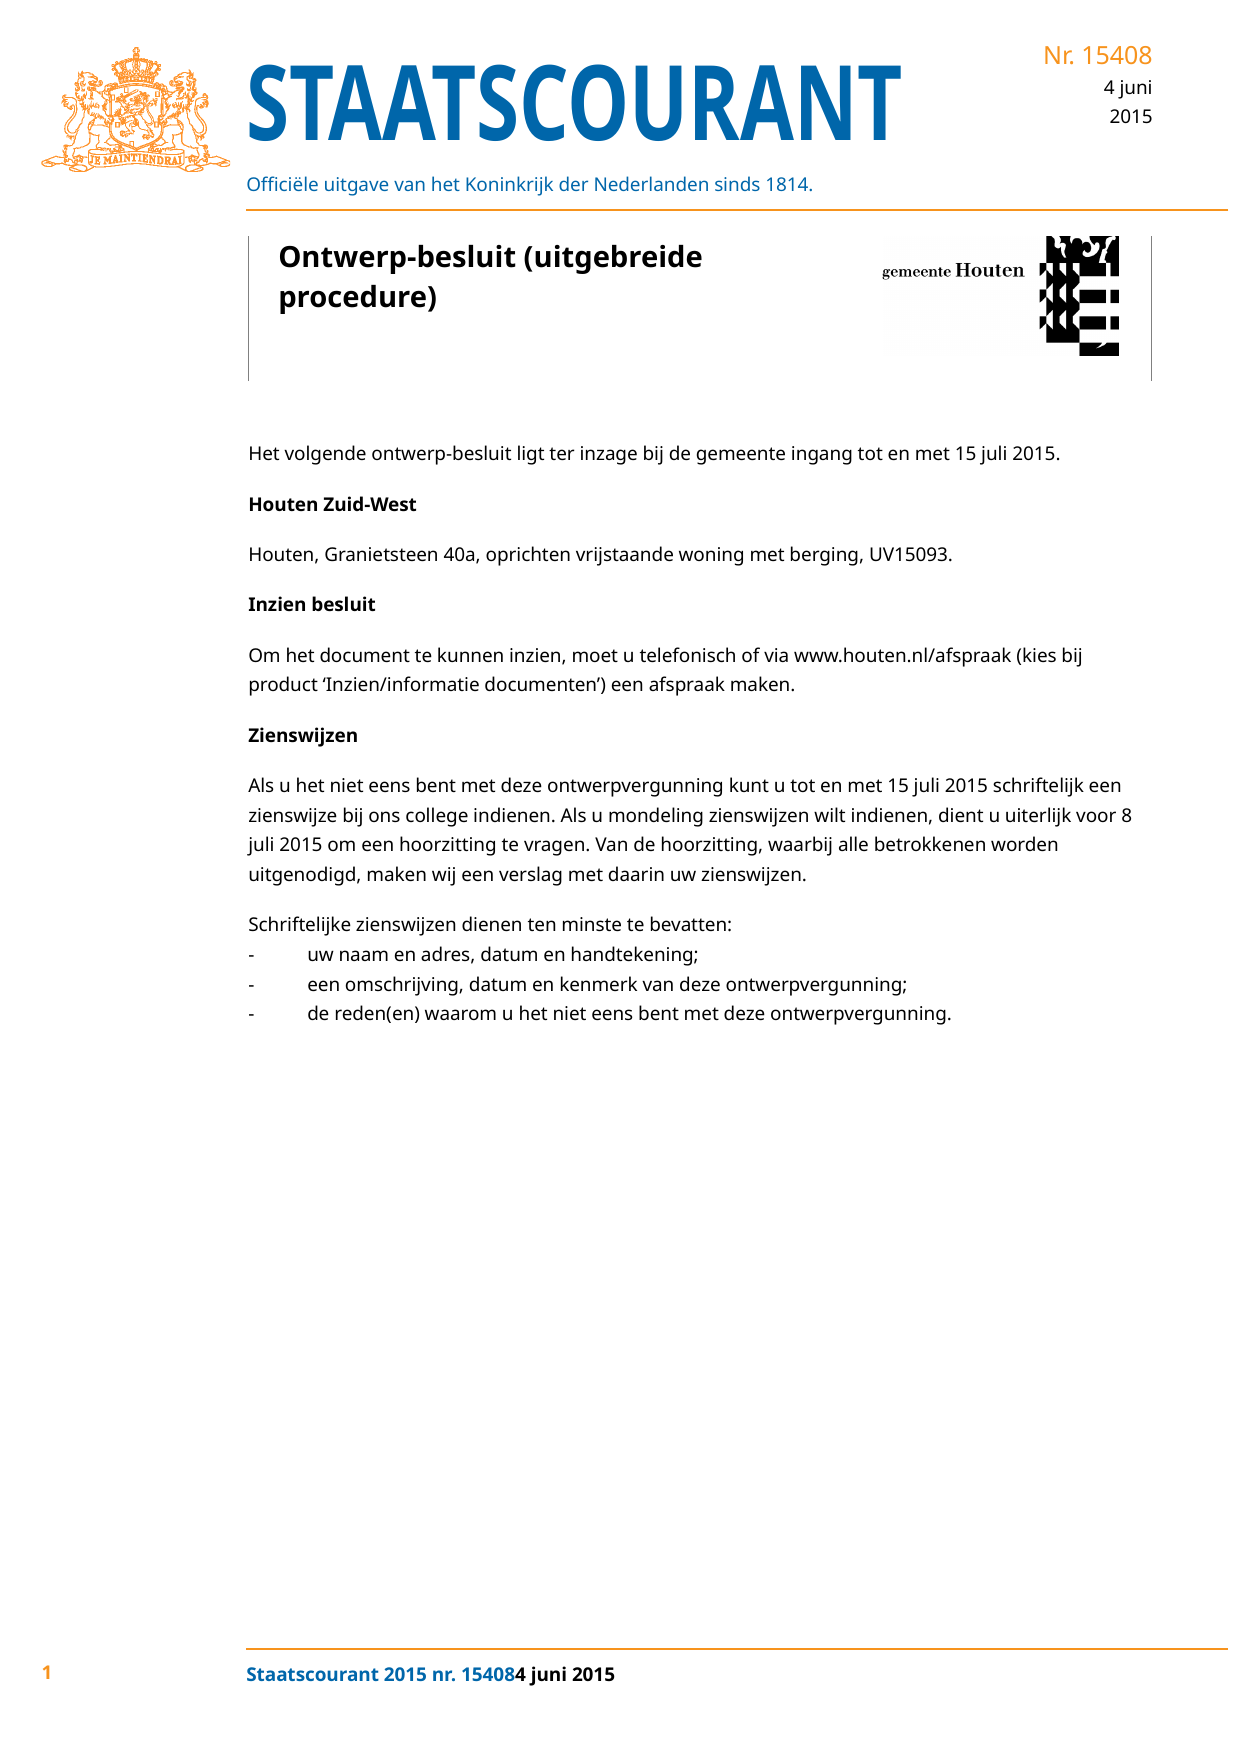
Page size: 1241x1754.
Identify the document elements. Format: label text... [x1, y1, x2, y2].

list een omschrijving, datum en kenmerk van deze ontwerpvergunning; [248, 971, 1152, 996]
text Het volgende ontwerp-besluit ligt ter inzage bij de gemeente ingang tot en met 15 juli 2015. [248, 440, 1152, 466]
text Om het document te kunnen inzien, moet u telefonisch of via www.houten.nl/afspraak (kies bij product ‘Inzien/informatie documenten’) een afspraak maken. [248, 642, 1152, 697]
text Houten Zuid-West [248, 491, 1152, 516]
text Inzien besluit [248, 592, 1152, 617]
table_header [850, 236, 1151, 381]
list uw naam en adres, datum en handtekening; [248, 941, 1152, 967]
text Houten, Granietsteen 40a, oprichten vrijstaande woning met berging, UV15093. [248, 541, 1152, 567]
picture [41, 47, 231, 172]
table_header Ontwerp-besluit (uitgebreide procedure) [249, 236, 850, 381]
list de reden(en) waarom u het niet eens bent met deze ontwerpvergunning. [248, 1000, 1152, 1026]
picture [882, 236, 1119, 356]
text Schriftelijke zienswijzen dienen ten minste te bevatten: [248, 912, 1152, 937]
text Zienswijzen [248, 722, 1152, 748]
text Als u het niet eens bent met deze ontwerpvergunning kunt u tot en met 15 juli 2015 schriftelijk een zienswijze bij ons college indienen. Als u mondeling zienswijzen wilt indienen, dient u uiterlijk voor 8 juli 2015 om een hoorzitting te vragen. Van de hoorzitting, waarbij alle betrokkenen worden uitgenodigd, maken wij een verslag met daarin uw zienswijzen. [248, 772, 1152, 887]
